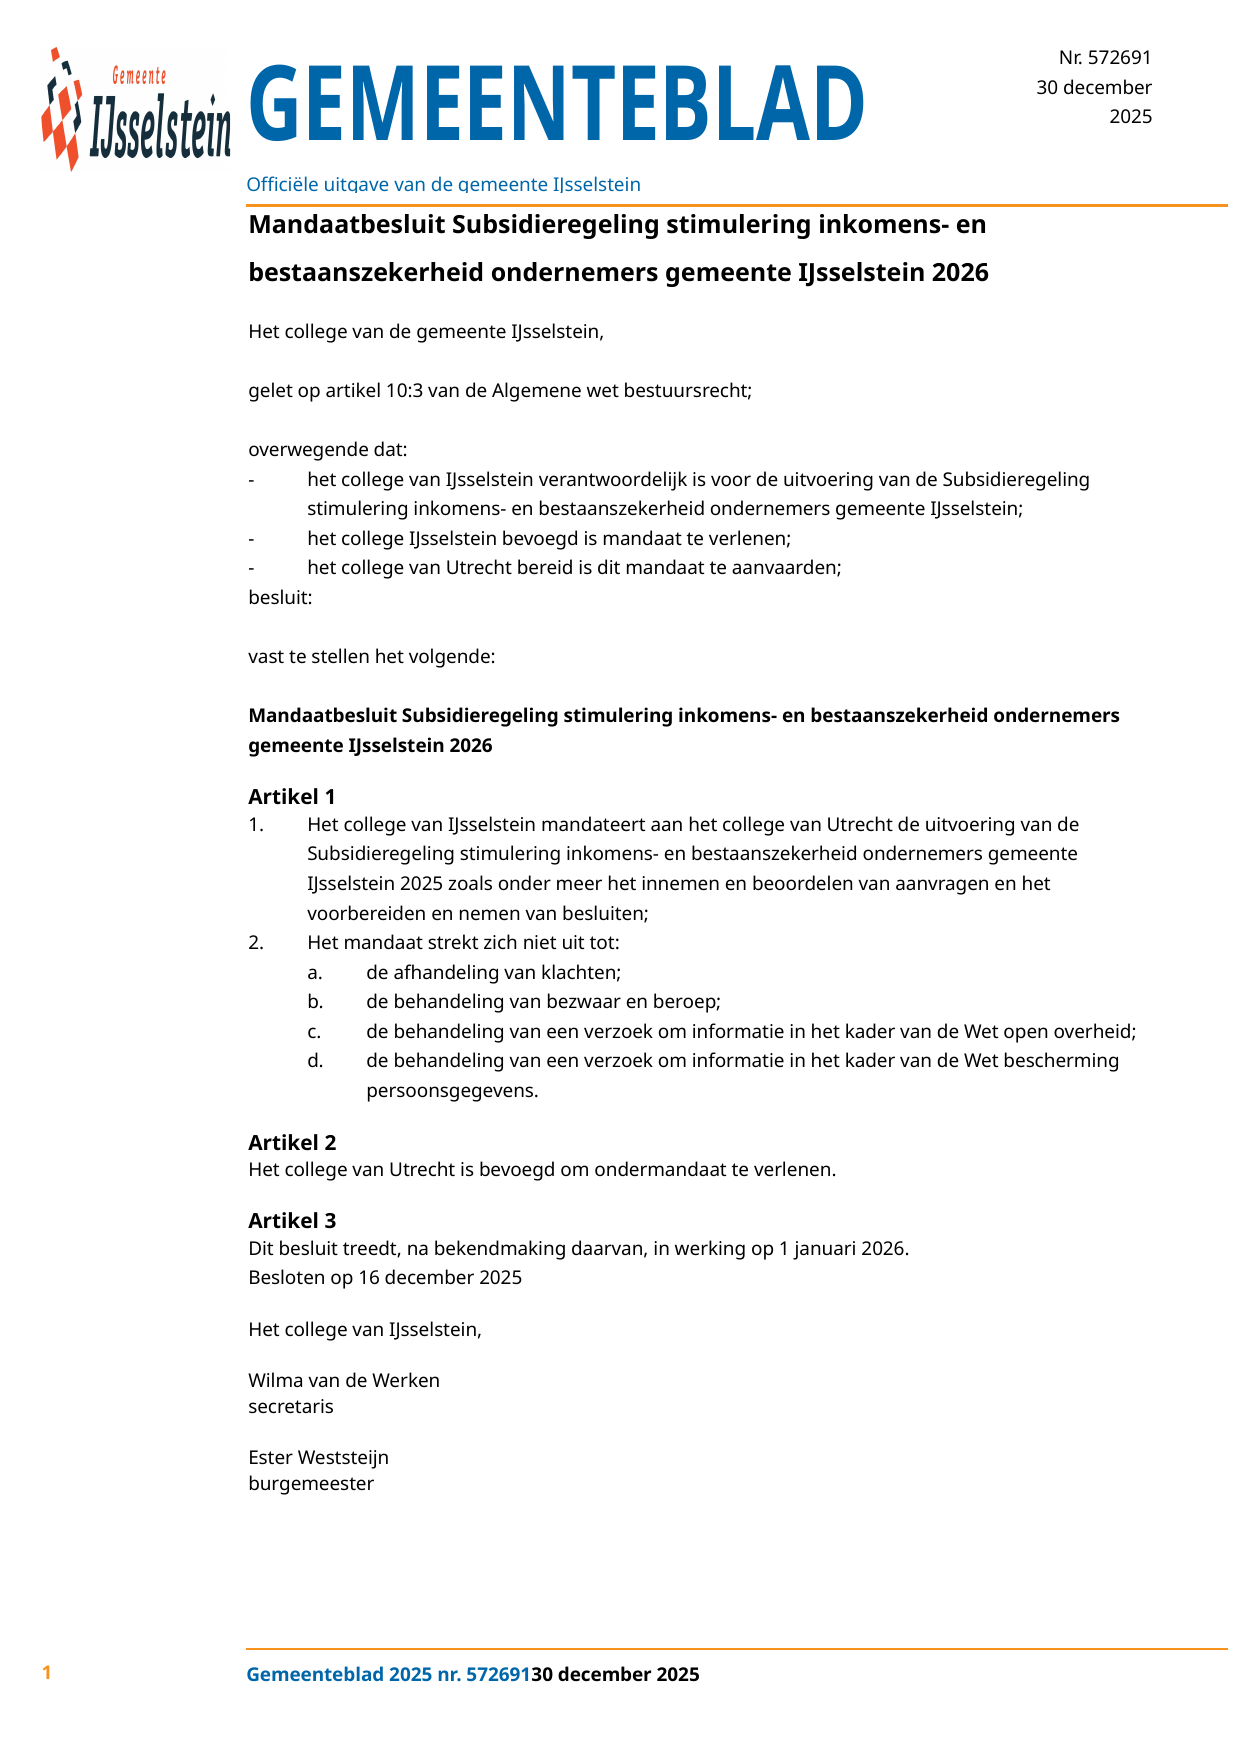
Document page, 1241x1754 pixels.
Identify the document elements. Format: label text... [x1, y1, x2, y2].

text burgemeester [248, 1470, 1152, 1496]
text Artikel 1 [248, 782, 1152, 811]
text secretaris [248, 1393, 1152, 1419]
text Dit besluit treedt, na bekendmaking daarvan, in werking op 1 januari 2026. [248, 1235, 1152, 1261]
text overwegende dat: [248, 436, 1152, 462]
list Het college van IJsselstein mandateert aan het college van Utrecht de uitvoering van de Subsidieregeling stimulering inkomens- en bestaanszekerheid ondernemers gemeente IJsselstein 2025 zoals onder meer het innemen en beoordelen van aanvragen en het voorbereiden en nemen van besluiten; [248, 811, 1152, 925]
text Wilma van de Werken [248, 1367, 1152, 1393]
list het college van Utrecht bereid is dit mandaat te aanvaarden; [248, 554, 1152, 580]
picture [41, 47, 231, 172]
list Het mandaat strekt zich niet uit tot: [248, 929, 1152, 955]
list het college van IJsselstein verantwoordelijk is voor de uitvoering van de Subsidieregeling stimulering inkomens- en bestaanszekerheid ondernemers gemeente IJsselstein; [248, 466, 1152, 521]
text gelet op artikel 10:3 van de Algemene wet bestuursrecht; [248, 377, 1152, 403]
list de behandeling van een verzoek om informatie in het kader van de Wet open overheid; [307, 1018, 1152, 1044]
text Het college van IJsselstein, [248, 1316, 1152, 1342]
list de behandeling van een verzoek om informatie in het kader van de Wet bescherming persoonsgegevens. [307, 1048, 1152, 1103]
text Besloten op 16 december 2025 [248, 1264, 1152, 1290]
list de afhandeling van klachten; [307, 959, 1152, 984]
text Mandaatbesluit Subsidieregeling stimulering inkomens- en bestaanszekerheid ondernemers gemeente IJsselstein 2026 [248, 702, 1152, 758]
text Artikel 3 [248, 1206, 1152, 1235]
text Het college van Utrecht is bevoegd om ondermandaat te verlenen. [248, 1156, 1152, 1182]
list de behandeling van bezwaar en beroep; [307, 988, 1152, 1014]
text Artikel 2 [248, 1128, 1152, 1156]
list het college IJsselstein bevoegd is mandaat te verlenen; [248, 525, 1152, 551]
text Het college van de gemeente IJsselstein, [248, 318, 1152, 344]
text besluit: [248, 584, 1152, 610]
text Mandaatbesluit Subsidieregeling stimulering inkomens- en bestaanszekerheid ondernemers gemeente IJsselstein 2026 [248, 207, 1152, 288]
text Ester Weststeijn [248, 1444, 1152, 1470]
text vast te stellen het volgende: [248, 643, 1152, 669]
